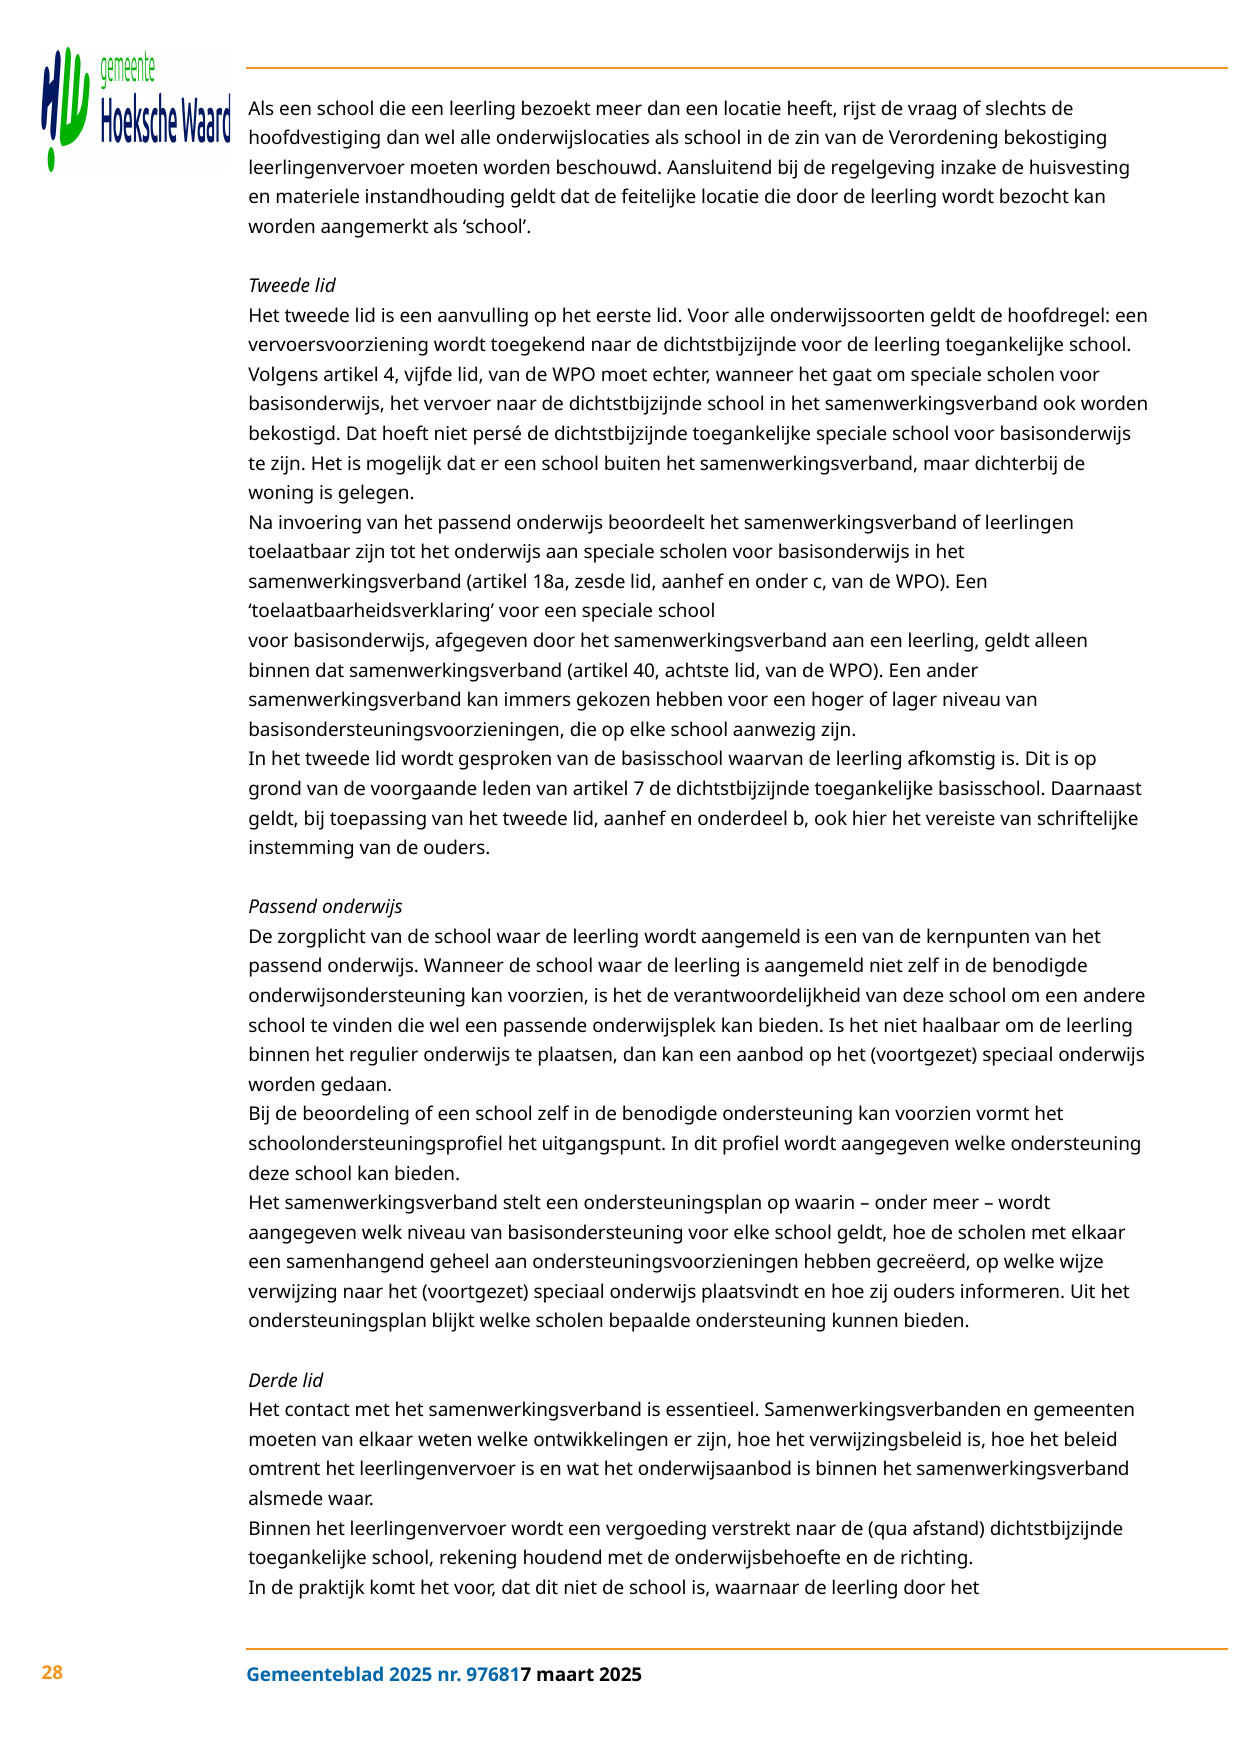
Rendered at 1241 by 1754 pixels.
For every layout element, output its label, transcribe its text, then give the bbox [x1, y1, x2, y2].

text Binnen het leerlingenvervoer wordt een vergoeding verstrekt naar de (qua afstand) dichtstbijzijnde toegankelijke school, rekening houdend met de onderwijsbehoefte en de richting. [248, 1515, 1152, 1570]
text In het tweede lid wordt gesproken van de basisschool waarvan de leerling afkomstig is. Dit is op grond van de voorgaande leden van artikel 7 de dichtstbijzijnde toegankelijke basisschool. Daarnaast geldt, bij toepassing van het tweede lid, aanhef en onderdeel b, ook hier het vereiste van schriftelijke instemming van de ouders. [248, 746, 1152, 860]
text Het tweede lid is een aanvulling op het eerste lid. Voor alle onderwijssoorten geldt de hoofdregel: een vervoersvoorziening wordt toegekend naar de dichtstbijzijnde voor de leerling toegankelijke school. Volgens artikel 4, vijfde lid, van de WPO moet echter, wanneer het gaat om speciale scholen voor basisonderwijs, het vervoer naar de dichtstbijzijnde school in het samenwerkingsverband ook worden bekostigd. Dat hoeft niet persé de dichtstbijzijnde toegankelijke speciale school voor basisonderwijs te zijn. Het is mogelijk dat er een school buiten het samenwerkingsverband, maar dichterbij de woning is gelegen. [248, 302, 1152, 505]
text In de praktijk komt het voor, dat dit niet de school is, waarnaar de leerling door het [248, 1574, 1152, 1600]
text Passend onderwijs [248, 893, 1152, 919]
text Het samenwerkingsverband stelt een ondersteuningsplan op waarin – onder meer – wordt aangegeven welk niveau van basisondersteuning voor elke school geldt, hoe de scholen met elkaar een samenhangend geheel aan ondersteuningsvoorzieningen hebben gecreëerd, op welke wijze verwijzing naar het (voortgezet) speciaal onderwijs plaatsvindt en hoe zij ouders informeren. Uit het ondersteuningsplan blijkt welke scholen bepaalde ondersteuning kunnen bieden. [248, 1189, 1152, 1333]
text De zorgplicht van de school waar de leerling wordt aangemeld is een van de kernpunten van het passend onderwijs. Wanneer de school waar de leerling is aangemeld niet zelf in de benodigde onderwijsondersteuning kan voorzien, is het de verantwoordelijkheid van deze school om een andere school te vinden die wel een passende onderwijsplek kan bieden. Is het niet haalbaar om de leerling binnen het regulier onderwijs te plaatsen, dan kan een aanbod op het (voortgezet) speciaal onderwijs worden gedaan. [248, 923, 1152, 1097]
text Het contact met het samenwerkingsverband is essentieel. Samenwerkingsverbanden en gemeenten moeten van elkaar weten welke ontwikkelingen er zijn, hoe het verwijzingsbeleid is, hoe het beleid omtrent het leerlingenvervoer is en wat het onderwijsaanbod is binnen het samenwerkingsverband alsmede waar. [248, 1396, 1152, 1511]
text voor basisonderwijs, afgegeven door het samenwerkingsverband aan een leerling, geldt alleen binnen dat samenwerkingsverband (artikel 40, achtste lid, van de WPO). Een ander samenwerkingsverband kan immers gekozen hebben voor een hoger of lager niveau van basisondersteuningsvoorzieningen, die op elke school aanwezig zijn. [248, 627, 1152, 742]
text Als een school die een leerling bezoekt meer dan een locatie heeft, rijst de vraag of slechts de hoofdvestiging dan wel alle onderwijslocaties als school in de zin van de Verordening bekostiging leerlingenvervoer moeten worden beschouwd. Aansluitend bij de regelgeving inzake de huisvesting en materiele instandhouding geldt dat de feitelijke locatie die door de leerling wordt bezocht kan worden aangemerkt als ‘school’. [248, 95, 1152, 239]
picture [41, 47, 231, 172]
text Tweede lid [248, 272, 1152, 298]
text Na invoering van het passend onderwijs beoordeelt het samenwerkingsverband of leerlingen toelaatbaar zijn tot het onderwijs aan speciale scholen voor basisonderwijs in het samenwerkingsverband (artikel 18a, zesde lid, aanhef en onder c, van de WPO). Een ‘toelaatbaarheidsverklaring’ voor een speciale school [248, 509, 1152, 623]
text Derde lid [248, 1367, 1152, 1393]
text Bij de beoordeling of een school zelf in de benodigde ondersteuning kan voorzien vormt het schoolondersteuningsprofiel het uitgangspunt. In dit profiel wordt aangegeven welke ondersteuning deze school kan bieden. [248, 1101, 1152, 1186]
